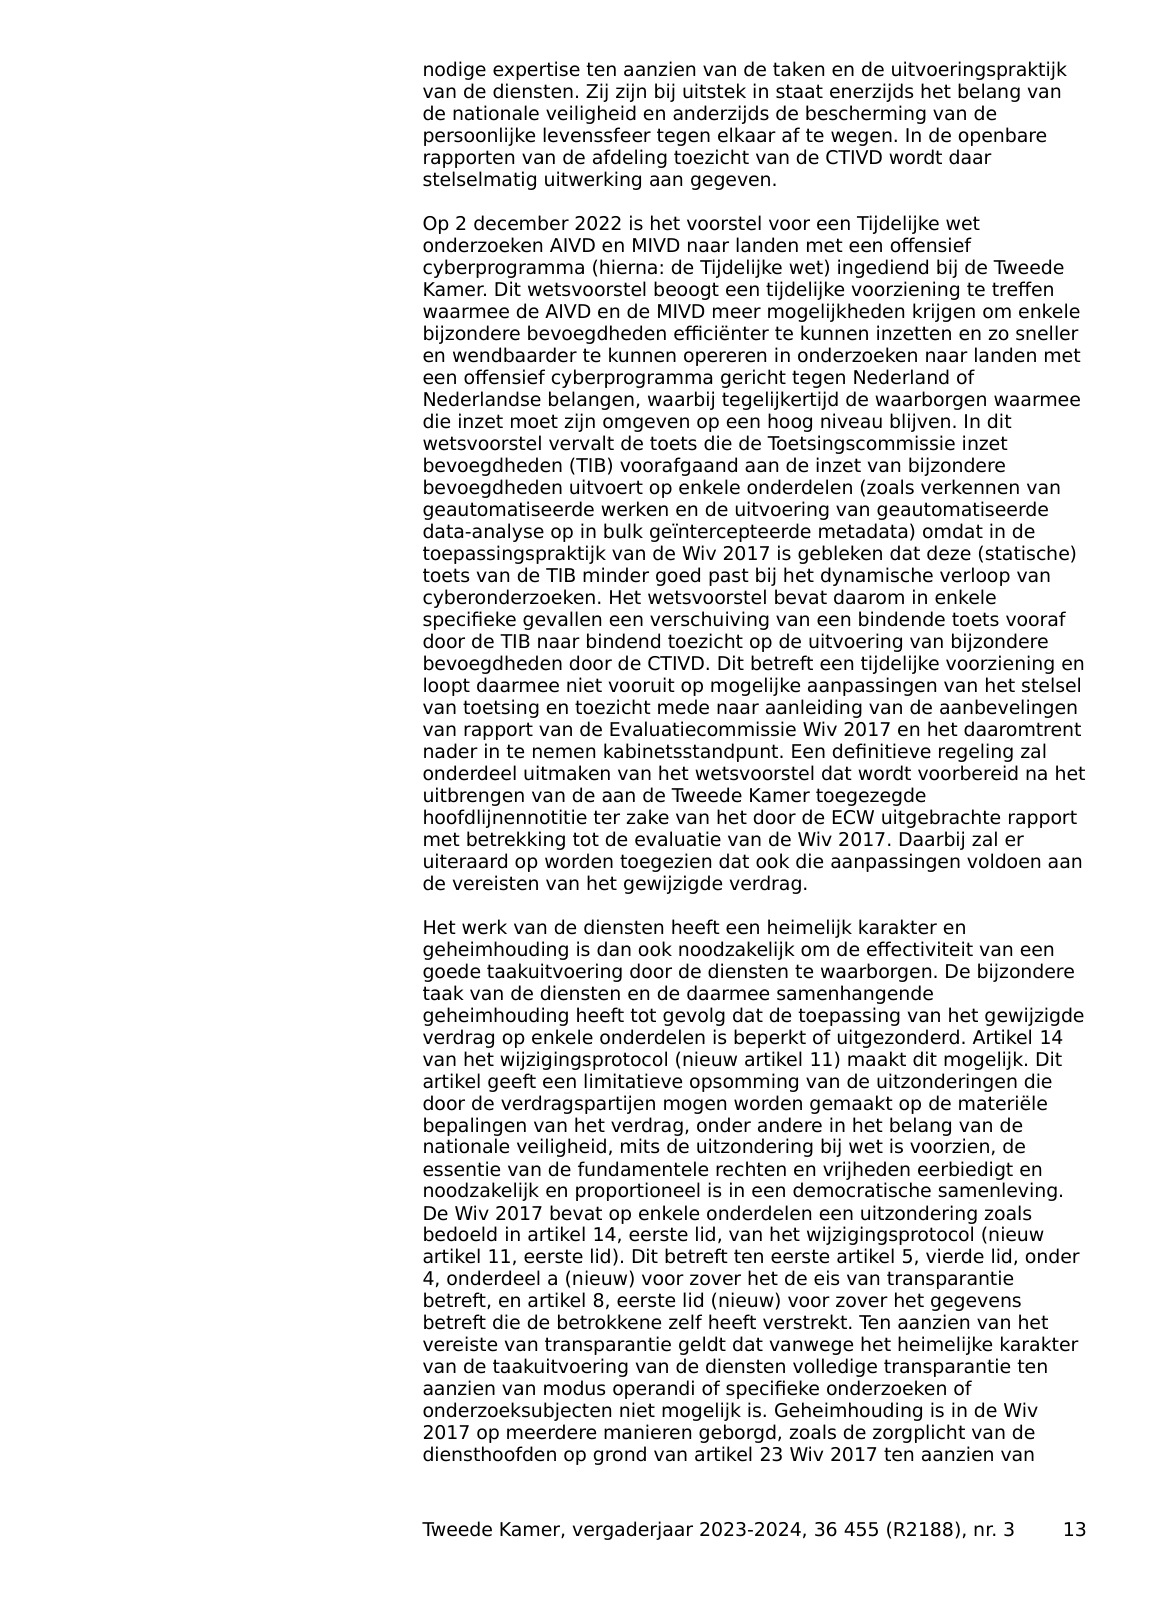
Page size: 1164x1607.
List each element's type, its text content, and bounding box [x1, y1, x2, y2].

text De Wiv 2017 bevat op enkele onderdelen een uitzondering zoals bedoeld in artikel 14, eerste lid, van het wijzigingsprotocol (nieuw artikel 11, eerste lid). Dit betreft ten eerste artikel 5, vierde lid, onder 4, onderdeel a (nieuw) voor zover het de eis van transparantie betreft, en artikel 8, eerste lid (nieuw) voor zover het gegevens betreft die de betrokkene zelf heeft verstrekt. Ten aanzien van het vereiste van transparantie geldt dat vanwege het heimelijke karakter van de taakuitvoering van de diensten volledige transparantie ten aanzien van modus operandi of specifieke onderzoeken of onderzoeksubjecten niet mogelijk is. Geheimhouding is in de Wiv 2017 op meerdere manieren geborgd, zoals de zorgplicht van de diensthoofden op grond van artikel 23 Wiv 2017 ten aanzien van [422, 1202, 1087, 1466]
text Het werk van de diensten heeft een heimelijk karakter en geheimhouding is dan ook noodzakelijk om de effectiviteit van een goede taakuitvoering door de diensten te waarborgen. De bijzondere taak van de diensten en de daarmee samenhangende geheimhouding heeft tot gevolg dat de toepassing van het gewijzigde verdrag op enkele onderdelen is beperkt of uitgezonderd. Artikel 14 van het wijzigingsprotocol (nieuw artikel 11) maakt dit mogelijk. Dit artikel geeft een limitatieve opsomming van de uitzonderingen die door de verdragspartijen mogen worden gemaakt op de materiële bepalingen van het verdrag, onder andere in het belang van de nationale veiligheid, mits de uitzondering bij wet is voorzien, de essentie van de fundamentele rechten en vrijheden eerbiedigt en noodzakelijk en proportioneel is in een democratische samenleving. [422, 917, 1087, 1202]
text nodige expertise ten aanzien van de taken en de uitvoeringspraktijk van de diensten. Zij zijn bij uitstek in staat enerzijds het belang van de nationale veiligheid en anderzijds de bescherming van de persoonlijke levenssfeer tegen elkaar af te wegen. In de openbare rapporten van de afdeling toezicht van de CTIVD wordt daar stelselmatig uitwerking aan gegeven. [422, 59, 1087, 191]
text Op 2 december 2022 is het voorstel voor een Tijdelijke wet onderzoeken AIVD en MIVD naar landen met een offensief cyberprogramma (hierna: de Tijdelijke wet) ingediend bij de Tweede Kamer. Dit wetsvoorstel beoogt een tijdelijke voorziening te treffen waarmee de AIVD en de MIVD meer mogelijkheden krijgen om enkele bijzondere bevoegdheden efficiënter te kunnen inzetten en zo sneller en wendbaarder te kunnen opereren in onderzoeken naar landen met een offensief cyberprogramma gericht tegen Nederland of Nederlandse belangen, waarbij tegelijkertijd de waarborgen waarmee die inzet moet zijn omgeven op een hoog niveau blijven. In dit wetsvoorstel vervalt de toets die de Toetsingscommissie inzet bevoegdheden (TIB) voorafgaand aan de inzet van bijzondere bevoegdheden uitvoert op enkele onderdelen (zoals verkennen van geautomatiseerde werken en de uitvoering van geautomatiseerde data-analyse op in bulk geïntercepteerde metadata) omdat in de toepassingspraktijk van de Wiv 2017 is gebleken dat deze (statische) toets van de TIB minder goed past bij het dynamische verloop van cyberonderzoeken. Het wetsvoorstel bevat daarom in enkele specifieke gevallen een verschuiving van een bindende toets vooraf door de TIB naar bindend toezicht op de uitvoering van bijzondere bevoegdheden door de CTIVD. Dit betreft een tijdelijke voorziening en loopt daarmee niet vooruit op mogelijke aanpassingen van het stelsel van toetsing en toezicht mede naar aanleiding van de aanbevelingen van rapport van de Evaluatiecommissie Wiv 2017 en het daaromtrent nader in te nemen kabinetsstandpunt. Een definitieve regeling zal onderdeel uitmaken van het wetsvoorstel dat wordt voorbereid na het uitbrengen van de aan de Tweede Kamer toegezegde hoofdlijnennotitie ter zake van het door de ECW uitgebrachte rapport met betrekking tot de evaluatie van de Wiv 2017. Daarbij zal er uiteraard op worden toegezien dat ook die aanpassingen voldoen aan de vereisten van het gewijzigde verdrag. [422, 213, 1087, 894]
